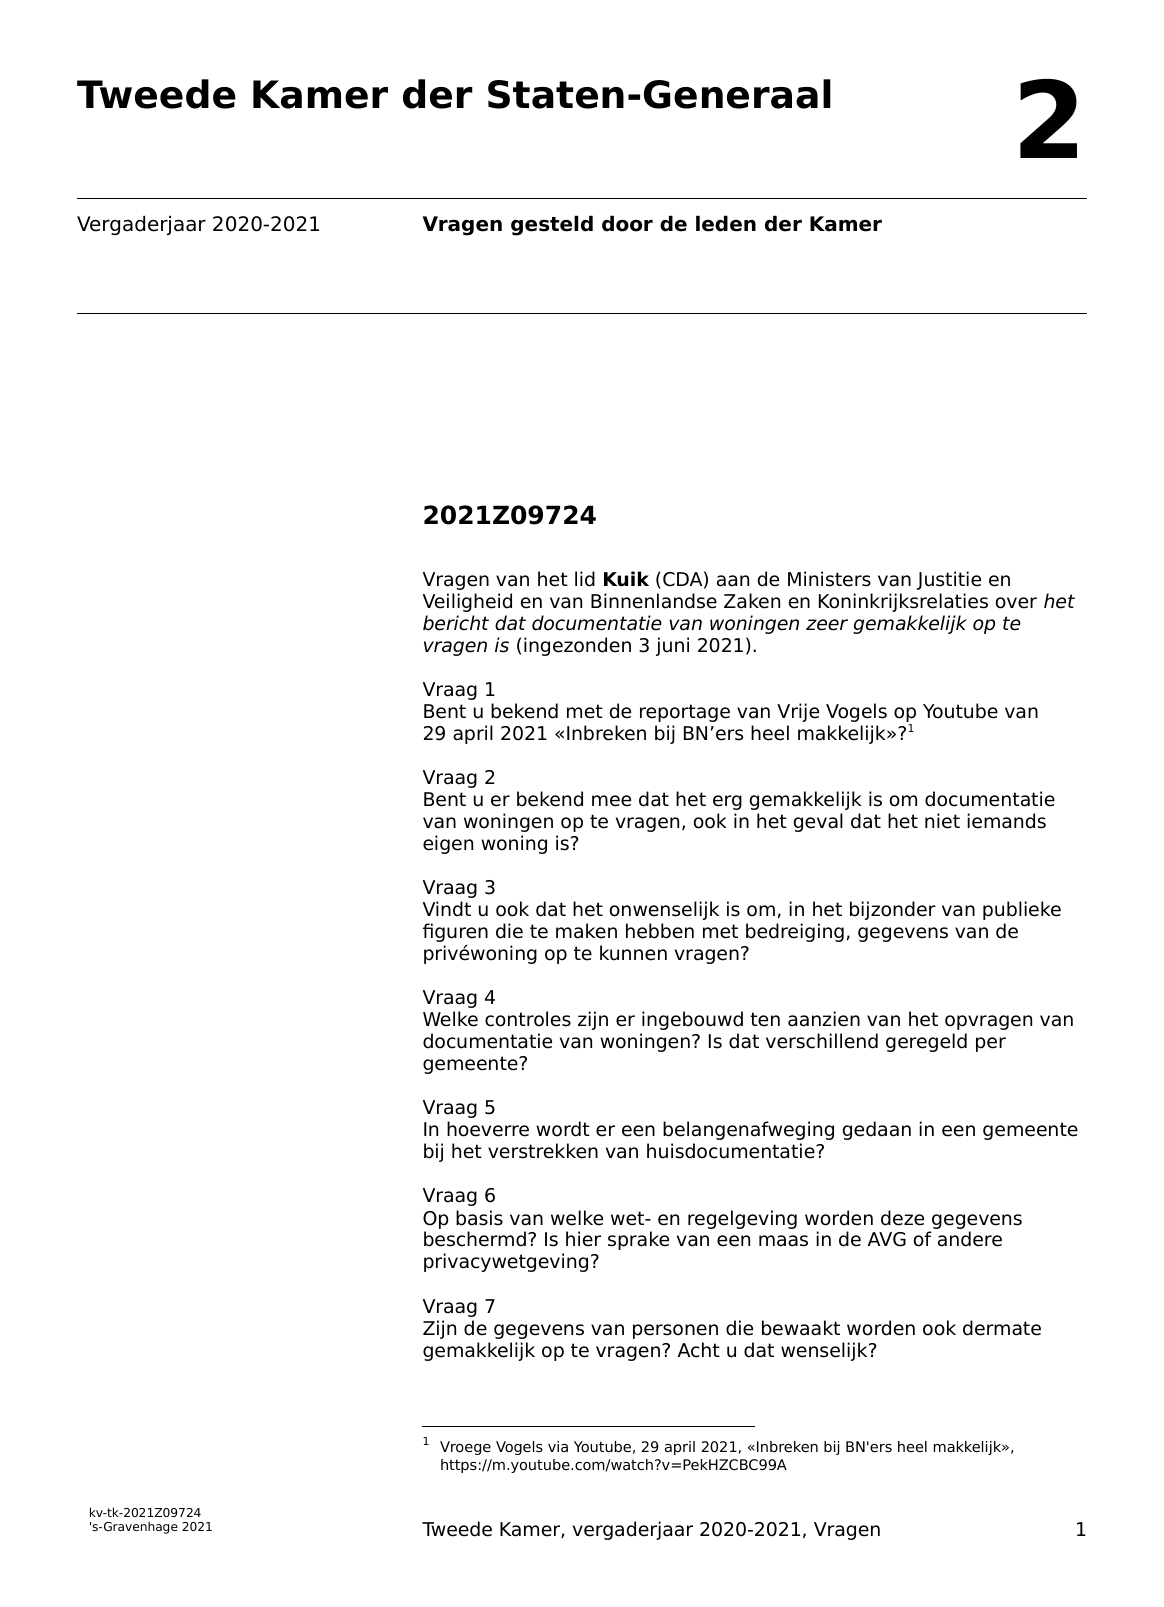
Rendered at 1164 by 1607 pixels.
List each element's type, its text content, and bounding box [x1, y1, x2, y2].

text Vraag 2 [422, 767, 1087, 789]
text Vragen van het lid Kuik (CDA) aan de Ministers van Justitie en Veiligheid en van Binnenlandse Zaken en Koninkrijksrelaties over het bericht dat documentatie van woningen zeer gemakkelijk op te vragen is (ingezonden 3 juni 2021). [422, 569, 1087, 657]
table_cell Vragen gesteld door de leden der Kamer [422, 199, 1087, 313]
text Vraag 7 [422, 1296, 1087, 1317]
table_header 2 [886, 59, 1087, 198]
text kv-tk-2021Z09724 [88, 1506, 323, 1520]
table_cell Vergaderjaar 2020-2021 [77, 199, 422, 313]
text Op basis van welke wet- en regelgeving worden deze gegevens beschermd? Is hier sprake van een maas in de AVG of andere privacywetgeving? [422, 1207, 1087, 1273]
table_header Tweede Kamer der Staten-Generaal [77, 59, 886, 198]
text Vroege Vogels via Youtube, 29 april 2021, «Inbreken bij BN'ers heel makkelijk», https://m.youtube.com/watch?v=PekHZCBC99A [422, 1435, 1087, 1474]
text Vraag 4 [422, 987, 1087, 1009]
text Welke controles zijn er ingebouwd ten aanzien van het opvragen van documentatie van woningen? Is dat verschillend geregeld per gemeente? [422, 1009, 1087, 1075]
text Zijn de gegevens van personen die bewaakt worden ook dermate gemakkelijk op te vragen? Acht u dat wenselijk? [422, 1317, 1087, 1361]
text Vindt u ook dat het onwenselijk is om, in het bijzonder van publieke figuren die te maken hebben met bedreiging, gegevens van de privéwoning op te kunnen vragen? [422, 899, 1087, 965]
text Vraag 6 [422, 1185, 1087, 1207]
text Bent u bekend met de reportage van Vrije Vogels op Youtube van 29 april 2021 «Inbreken bij BN’ers heel makkelijk»? [422, 701, 1087, 745]
text Bent u er bekend mee dat het erg gemakkelijk is om documentatie van woningen op te vragen, ook in het geval dat het niet iemands eigen woning is? [422, 789, 1087, 855]
text Vraag 1 [422, 679, 1087, 701]
text Vraag 3 [422, 877, 1087, 899]
text In hoeverre wordt er een belangenafweging gedaan in een gemeente bij het verstrekken van huisdocumentatie? [422, 1119, 1087, 1163]
text 's-Gravenhage 2021 [88, 1520, 323, 1534]
text Vraag 5 [422, 1097, 1087, 1119]
text 2021Z09724 [422, 501, 1087, 531]
